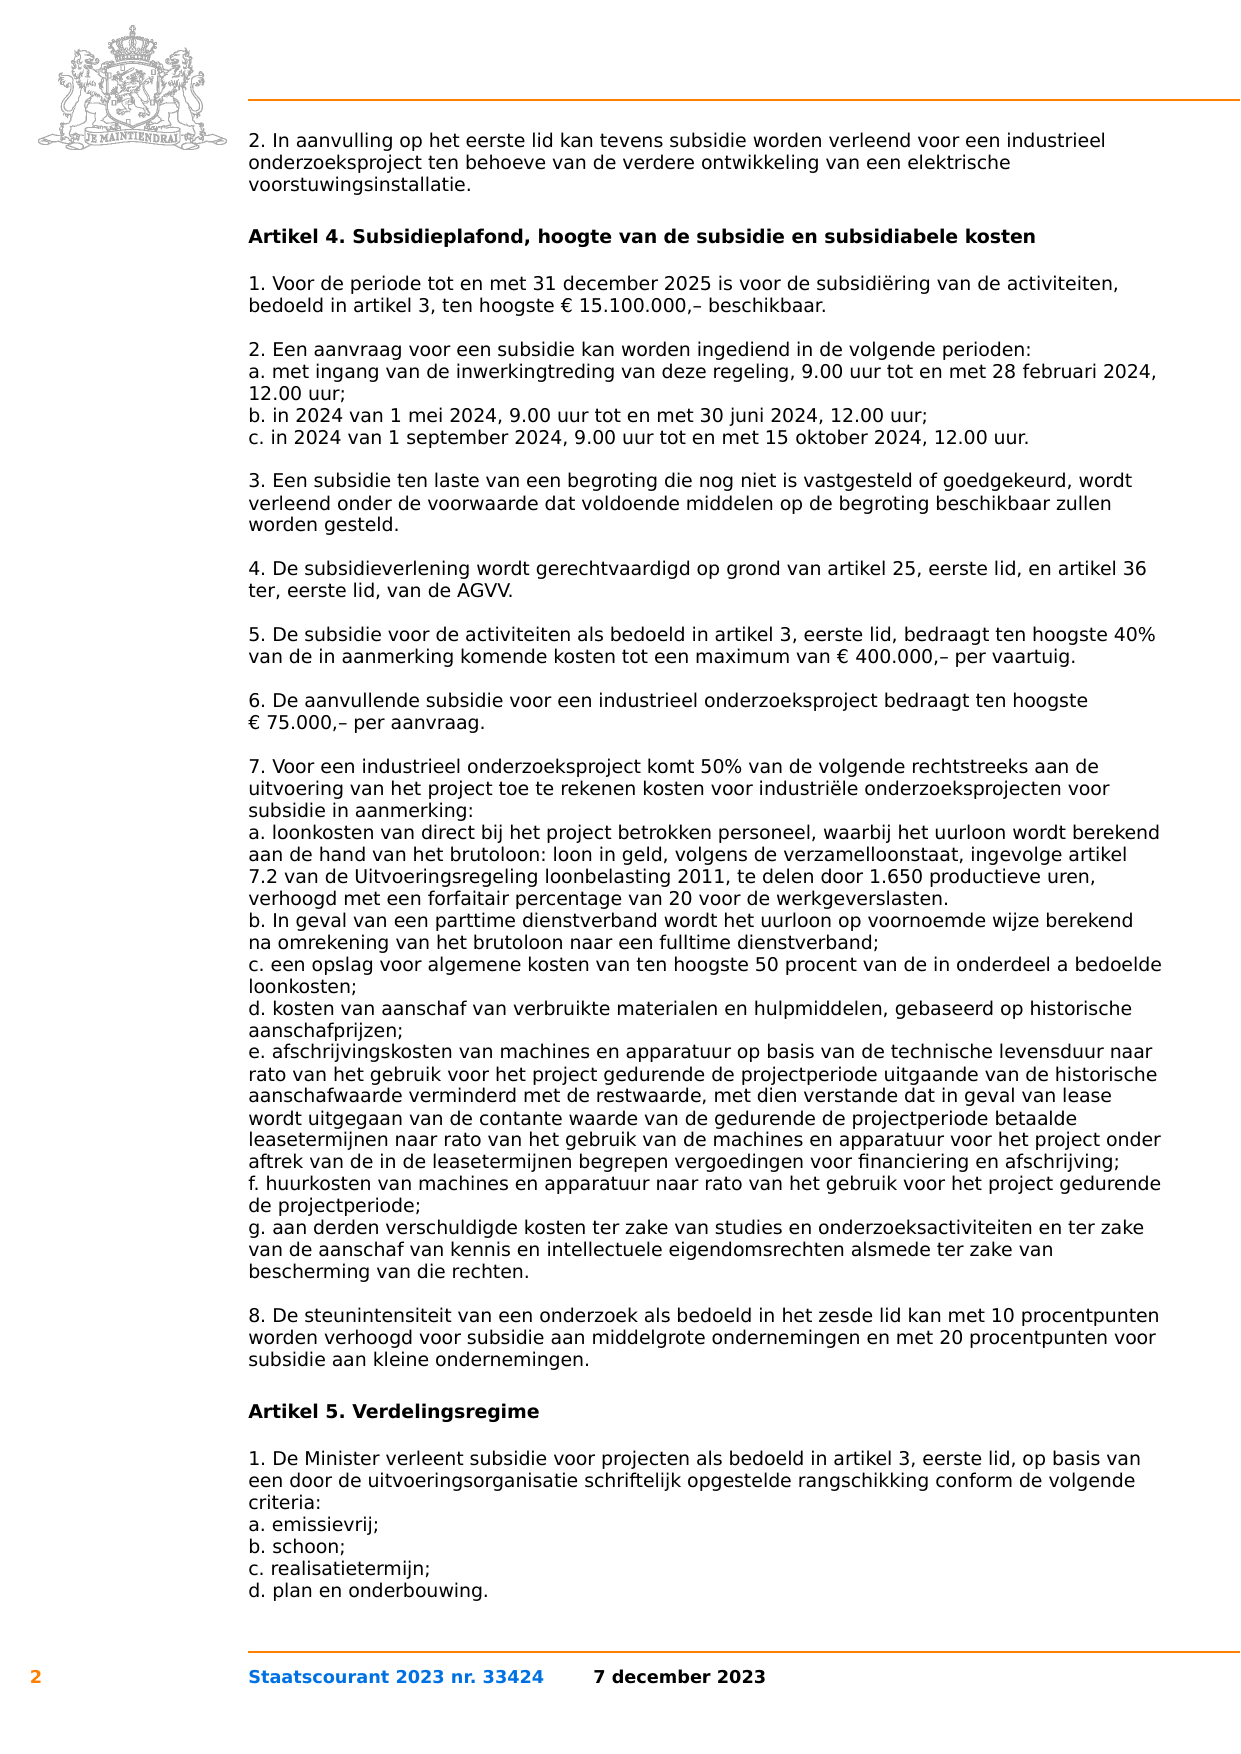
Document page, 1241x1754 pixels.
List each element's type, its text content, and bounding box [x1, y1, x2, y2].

text 2. In aanvulling op het eerste lid kan tevens subsidie worden verleend voor een industrieel onderzoeksproject ten behoeve van de verdere ontwikkeling van een elektrische voorstuwingsinstallatie. [248, 130, 1163, 196]
text c. in 2024 van 1 september 2024, 9.00 uur tot en met 15 oktober 2024, 12.00 uur. [248, 427, 1163, 448]
text a. met ingang van de inwerkingtreding van deze regeling, 9.00 uur tot en met 28 februari 2024, 12.00 uur; [248, 361, 1163, 404]
text 6. De aanvullende subsidie voor een industrieel onderzoeksproject bedraagt ten hoogste € 75.000,– per aanvraag. [248, 690, 1163, 734]
text 7. Voor een industrieel onderzoeksproject komt 50% van de volgende rechtstreeks aan de uitvoering van het project toe te rekenen kosten voor industriële onderzoeksprojecten voor subsidie in aanmerking: [248, 756, 1163, 822]
text a. emissievrij; [248, 1514, 1163, 1536]
text d. kosten van aanschaf van verbruikte materialen en hulpmiddelen, gebaseerd op historische aanschafprijzen; [248, 997, 1163, 1041]
text b. in 2024 van 1 mei 2024, 9.00 uur tot en met 30 juni 2024, 12.00 uur; [248, 404, 1163, 427]
text 1. De Minister verleent subsidie voor projecten als bedoeld in artikel 3, eerste lid, op basis van een door de uitvoeringsorganisatie schriftelijk opgestelde rangschikking conform de volgende criteria: [248, 1448, 1163, 1514]
text g. aan derden verschuldigde kosten ter zake van studies en onderzoeksactiviteiten en ter zake van de aanschaf van kennis en intellectuele eigendomsrechten alsmede ter zake van bescherming van die rechten. [248, 1217, 1163, 1283]
text d. plan en onderbouwing. [248, 1580, 1163, 1602]
text 4. De subsidieverlening wordt gerechtvaardigd op grond van artikel 25, eerste lid, en artikel 36 ter, eerste lid, van de AGVV. [248, 558, 1163, 602]
subtitle Artikel 4. Subsidieplafond, hoogte van de subsidie en subsidiabele kosten [248, 226, 1163, 248]
text f. huurkosten van machines en apparatuur naar rato van het gebruik voor het project gedurende de projectperiode; [248, 1173, 1163, 1217]
text 2. Een aanvraag voor een subsidie kan worden ingediend in de volgende perioden: [248, 339, 1163, 361]
text b. schoon; [248, 1536, 1163, 1558]
text 8. De steunintensiteit van een onderzoek als bedoeld in het zesde lid kan met 10 procentpunten worden verhoogd voor subsidie aan middelgrote ondernemingen en met 20 procentpunten voor subsidie aan kleine ondernemingen. [248, 1305, 1163, 1371]
text b. In geval van een parttime dienstverband wordt het uurloon op voornoemde wijze berekend na omrekening van het brutoloon naar een fulltime dienstverband; [248, 909, 1163, 953]
picture [38, 25, 227, 150]
text e. afschrijvingskosten van machines en apparatuur op basis van de technische levensduur naar rato van het gebruik voor het project gedurende de projectperiode uitgaande van de historische aanschafwaarde verminderd met de restwaarde, met dien verstande dat in geval van lease wordt uitgegaan van de contante waarde van de gedurende de projectperiode betaalde leasetermijnen naar rato van het gebruik van de machines en apparatuur voor het project onder aftrek van de in de leasetermijnen begrepen vergoedingen voor financiering en afschrijving; [248, 1041, 1163, 1173]
text 1. Voor de periode tot en met 31 december 2025 is voor de subsidiëring van de activiteiten, bedoeld in artikel 3, ten hoogste € 15.100.000,– beschikbaar. [248, 273, 1163, 317]
text c. een opslag voor algemene kosten van ten hoogste 50 procent van de in onderdeel a bedoelde loonkosten; [248, 953, 1163, 997]
text 5. De subsidie voor de activiteiten als bedoeld in artikel 3, eerste lid, bedraagt ten hoogste 40% van de in aanmerking komende kosten tot een maximum van € 400.000,– per vaartuig. [248, 624, 1163, 668]
subtitle Artikel 5. Verdelingsregime [248, 1401, 1163, 1423]
text 3. Een subsidie ten laste van een begroting die nog niet is vastgesteld of goedgekeurd, wordt verleend onder de voorwaarde dat voldoende middelen op de begroting beschikbaar zullen worden gesteld. [248, 470, 1163, 536]
text c. realisatietermijn; [248, 1558, 1163, 1580]
text a. loonkosten van direct bij het project betrokken personeel, waarbij het uurloon wordt berekend aan de hand van het brutoloon: loon in geld, volgens de verzamelloonstaat, ingevolge artikel 7.2 van de Uitvoeringsregeling loonbelasting 2011, te delen door 1.650 productieve uren, verhoogd met een forfaitair percentage van 20 voor de werkgeverslasten. [248, 822, 1163, 909]
